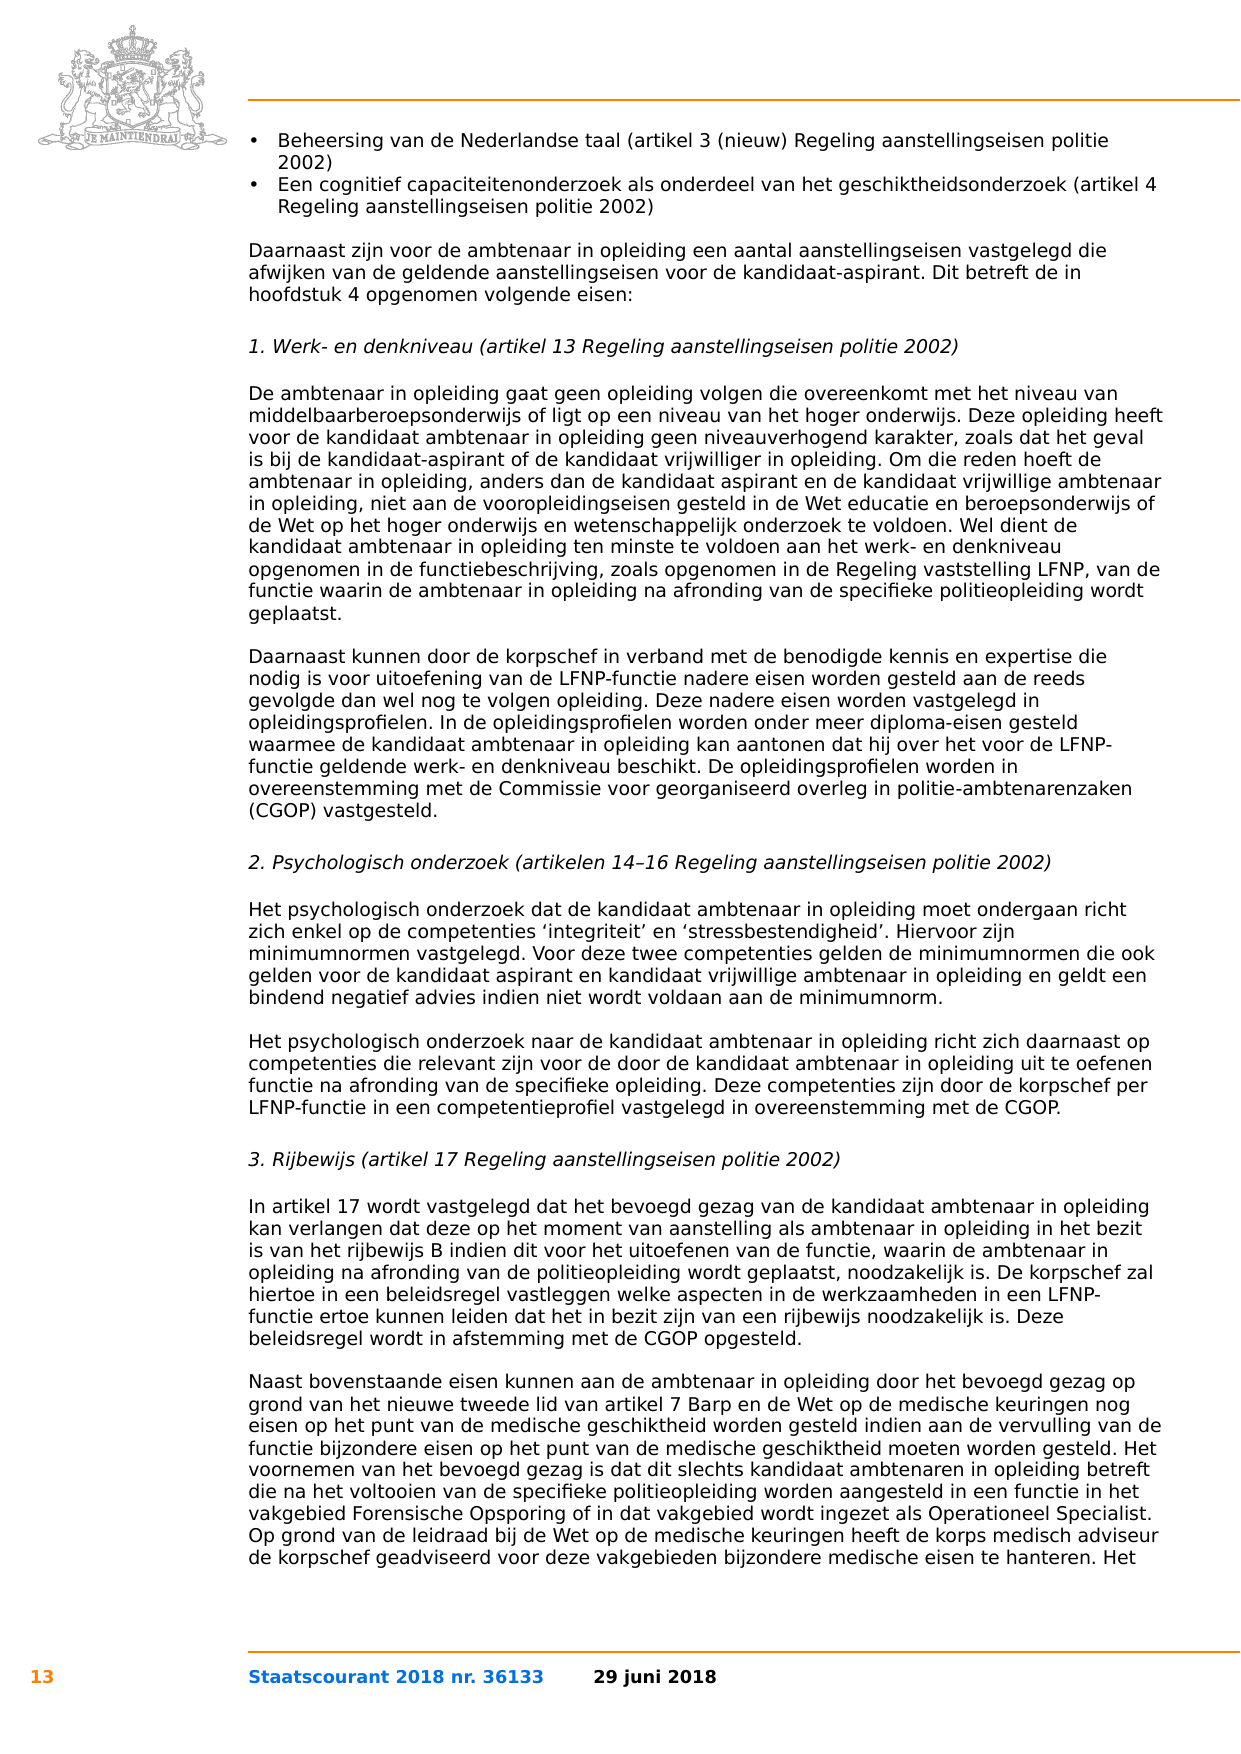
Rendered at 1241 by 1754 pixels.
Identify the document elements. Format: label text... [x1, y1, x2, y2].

text • Een cognitief capaciteitenonderzoek als onderdeel van het geschiktheidsonderzoek (artikel 4 Regeling aanstellingseisen politie 2002) [248, 174, 1163, 218]
subtitle 2. Psychologisch onderzoek (artikelen 14–16 Regeling aanstellingseisen politie 2002) [248, 852, 1163, 874]
text De ambtenaar in opleiding gaat geen opleiding volgen die overeenkomt met het niveau van middelbaarberoepsonderwijs of ligt op een niveau van het hoger onderwijs. Deze opleiding heeft voor de kandidaat ambtenaar in opleiding geen niveauverhogend karakter, zoals dat het geval is bij de kandidaat-aspirant of de kandidaat vrijwilliger in opleiding. Om die reden hoeft de ambtenaar in opleiding, anders dan de kandidaat aspirant en de kandidaat vrijwillige ambtenaar in opleiding, niet aan de vooropleidingseisen gesteld in de Wet educatie en beroepsonderwijs of de Wet op het hoger onderwijs en wetenschappelijk onderzoek te voldoen. Wel dient de kandidaat ambtenaar in opleiding ten minste te voldoen aan het werk- en denkniveau opgenomen in de functiebeschrijving, zoals opgenomen in de Regeling vaststelling LFNP, van de functie waarin de ambtenaar in opleiding na afronding van de specifieke politieopleiding wordt geplaatst. [248, 383, 1163, 624]
text Daarnaast zijn voor de ambtenaar in opleiding een aantal aanstellingseisen vastgelegd die afwijken van de geldende aanstellingseisen voor de kandidaat-aspirant. Dit betreft de in hoofdstuk 4 opgenomen volgende eisen: [248, 240, 1163, 306]
text • Beheersing van de Nederlandse taal (artikel 3 (nieuw) Regeling aanstellingseisen politie 2002) [248, 130, 1163, 174]
picture [38, 25, 227, 150]
subtitle 3. Rijbewijs (artikel 17 Regeling aanstellingseisen politie 2002) [248, 1149, 1163, 1171]
text Het psychologisch onderzoek dat de kandidaat ambtenaar in opleiding moet ondergaan richt zich enkel op de competenties ‘integriteit’ en ‘stressbestendigheid’. Hiervoor zijn minimumnormen vastgelegd. Voor deze twee competenties gelden de minimumnormen die ook gelden voor de kandidaat aspirant en kandidaat vrijwillige ambtenaar in opleiding en geldt een bindend negatief advies indien niet wordt voldaan aan de minimumnorm. [248, 899, 1163, 1009]
text In artikel 17 wordt vastgelegd dat het bevoegd gezag van de kandidaat ambtenaar in opleiding kan verlangen dat deze op het moment van aanstelling als ambtenaar in opleiding in het bezit is van het rijbewijs B indien dit voor het uitoefenen van de functie, waarin de ambtenaar in opleiding na afronding van de politieopleiding wordt geplaatst, noodzakelijk is. De korpschef zal hiertoe in een beleidsregel vastleggen welke aspecten in de werkzaamheden in een LFNP-functie ertoe kunnen leiden dat het in bezit zijn van een rijbewijs noodzakelijk is. Deze beleidsregel wordt in afstemming met de CGOP opgesteld. [248, 1196, 1163, 1349]
text Het psychologisch onderzoek naar de kandidaat ambtenaar in opleiding richt zich daarnaast op competenties die relevant zijn voor de door de kandidaat ambtenaar in opleiding uit te oefenen functie na afronding van de specifieke opleiding. Deze competenties zijn door de korpschef per LFNP-functie in een competentieprofiel vastgelegd in overeenstemming met de CGOP. [248, 1031, 1163, 1119]
text Naast bovenstaande eisen kunnen aan de ambtenaar in opleiding door het bevoegd gezag op grond van het nieuwe tweede lid van artikel 7 Barp en de Wet op de medische keuringen nog eisen op het punt van de medische geschiktheid worden gesteld indien aan de vervulling van de functie bijzondere eisen op het punt van de medische geschiktheid moeten worden gesteld. Het voornemen van het bevoegd gezag is dat dit slechts kandidaat ambtenaren in opleiding betreft die na het voltooien van de specifieke politieopleiding worden aangesteld in een functie in het vakgebied Forensische Opsporing of in dat vakgebied wordt ingezet als Operationeel Specialist. Op grond van de leidraad bij de Wet op de medische keuringen heeft de korps medisch adviseur de korpschef geadviseerd voor deze vakgebieden bijzondere medische eisen te hanteren. Het [248, 1371, 1163, 1569]
subtitle 1. Werk- en denkniveau (artikel 13 Regeling aanstellingseisen politie 2002) [248, 336, 1163, 358]
text Daarnaast kunnen door de korpschef in verband met de benodigde kennis en expertise die nodig is voor uitoefening van de LFNP-functie nadere eisen worden gesteld aan de reeds gevolgde dan wel nog te volgen opleiding. Deze nadere eisen worden vastgelegd in opleidingsprofielen. In de opleidingsprofielen worden onder meer diploma-eisen gesteld waarmee de kandidaat ambtenaar in opleiding kan aantonen dat hij over het voor de LFNP-functie geldende werk- en denkniveau beschikt. De opleidingsprofielen worden in overeenstemming met de Commissie voor georganiseerd overleg in politie‑ambtenarenzaken (CGOP) vastgesteld. [248, 646, 1163, 822]
